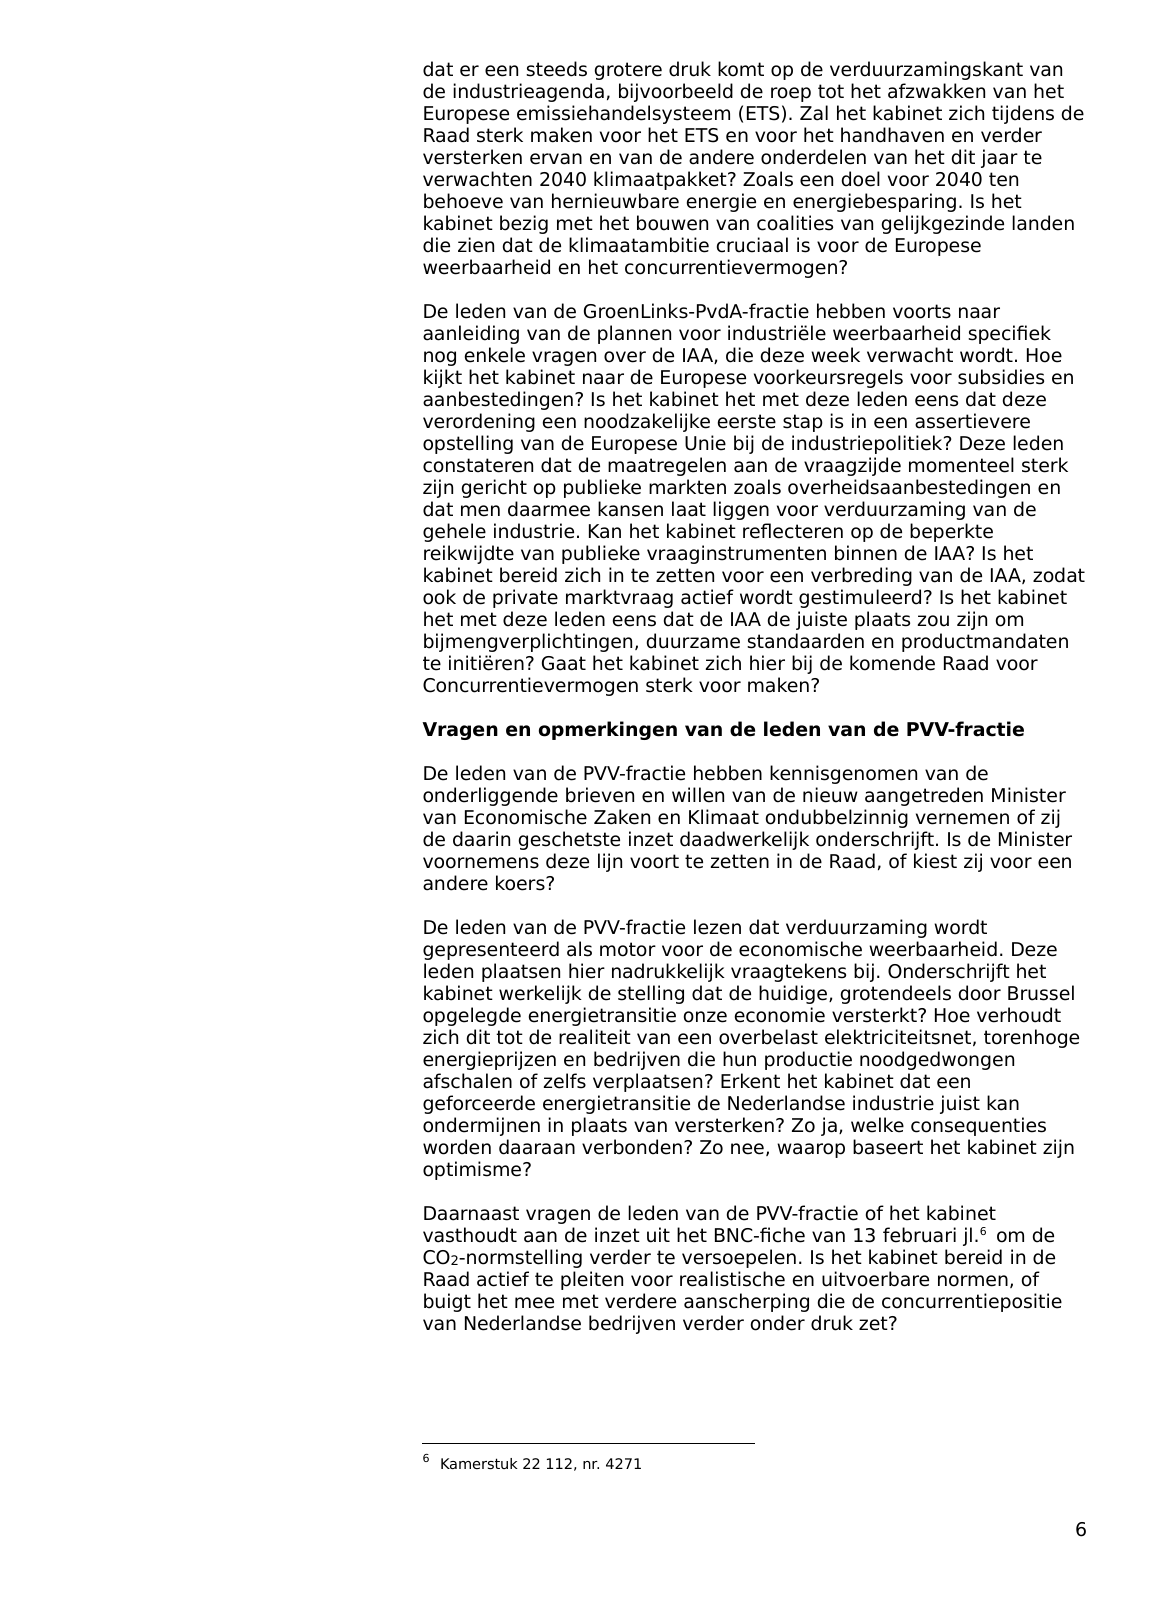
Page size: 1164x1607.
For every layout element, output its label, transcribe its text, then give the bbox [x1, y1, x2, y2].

text De leden van de PVV-fractie hebben kennisgenomen van de onderliggende brieven en willen van de nieuw aangetreden Minister van Economische Zaken en Klimaat ondubbelzinnig vernemen of zij de daarin geschetste inzet daadwerkelijk onderschrijft. Is de Minister voornemens deze lijn voort te zetten in de Raad, of kiest zij voor een andere koers? [422, 763, 1087, 895]
text dat er een steeds grotere druk komt op de verduurzamingskant van de industrieagenda, bijvoorbeeld de roep tot het afzwakken van het Europese emissiehandelsysteem (ETS). Zal het kabinet zich tijdens de Raad sterk maken voor het ETS en voor het handhaven en verder versterken ervan en van de andere onderdelen van het dit jaar te verwachten 2040 klimaatpakket? Zoals een doel voor 2040 ten behoeve van hernieuwbare energie en energiebesparing. Is het kabinet bezig met het bouwen van coalities van gelijkgezinde landen die zien dat de klimaatambitie cruciaal is voor de Europese weerbaarheid en het concurrentievermogen? [422, 59, 1087, 279]
text De leden van de GroenLinks-PvdA-fractie hebben voorts naar aanleiding van de plannen voor industriële weerbaarheid specifiek nog enkele vragen over de IAA, die deze week verwacht wordt. Hoe kijkt het kabinet naar de Europese voorkeursregels voor subsidies en aanbestedingen? Is het kabinet het met deze leden eens dat deze verordening een noodzakelijke eerste stap is in een assertievere opstelling van de Europese Unie bij de industriepolitiek? Deze leden constateren dat de maatregelen aan de vraagzijde momenteel sterk zijn gericht op publieke markten zoals overheidsaanbestedingen en dat men daarmee kansen laat liggen voor verduurzaming van de gehele industrie. Kan het kabinet reflecteren op de beperkte reikwijdte van publieke vraaginstrumenten binnen de IAA? Is het kabinet bereid zich in te zetten voor een verbreding van de IAA, zodat ook de private marktvraag actief wordt gestimuleerd? Is het kabinet het met deze leden eens dat de IAA de juiste plaats zou zijn om bijmengverplichtingen, duurzame standaarden en productmandaten te initiëren? Gaat het kabinet zich hier bij de komende Raad voor Concurrentievermogen sterk voor maken? [422, 301, 1087, 697]
text De leden van de PVV-fractie lezen dat verduurzaming wordt gepresenteerd als motor voor de economische weerbaarheid. Deze leden plaatsen hier nadrukkelijk vraagtekens bij. Onderschrijft het kabinet werkelijk de stelling dat de huidige, grotendeels door Brussel opgelegde energietransitie onze economie versterkt? Hoe verhoudt zich dit tot de realiteit van een overbelast elektriciteitsnet, torenhoge energieprijzen en bedrijven die hun productie noodgedwongen afschalen of zelfs verplaatsen? Erkent het kabinet dat een geforceerde energietransitie de Nederlandse industrie juist kan ondermijnen in plaats van versterken? Zo ja, welke consequenties worden daaraan verbonden? Zo nee, waarop baseert het kabinet zijn optimisme? [422, 917, 1087, 1181]
text Kamerstuk 22 112, nr. 4271 [422, 1452, 1087, 1474]
subtitle Vragen en opmerkingen van de leden van de PVV-fractie [422, 719, 1087, 741]
text Daarnaast vragen de leden van de PVV-fractie of het kabinet vasthoudt aan de inzet uit het BNC-fiche van 13 februari jl. om de CO2-normstelling verder te versoepelen. Is het kabinet bereid in de Raad actief te pleiten voor realistische en uitvoerbare normen, of buigt het mee met verdere aanscherping die de concurrentiepositie van Nederlandse bedrijven verder onder druk zet? [422, 1203, 1087, 1335]
